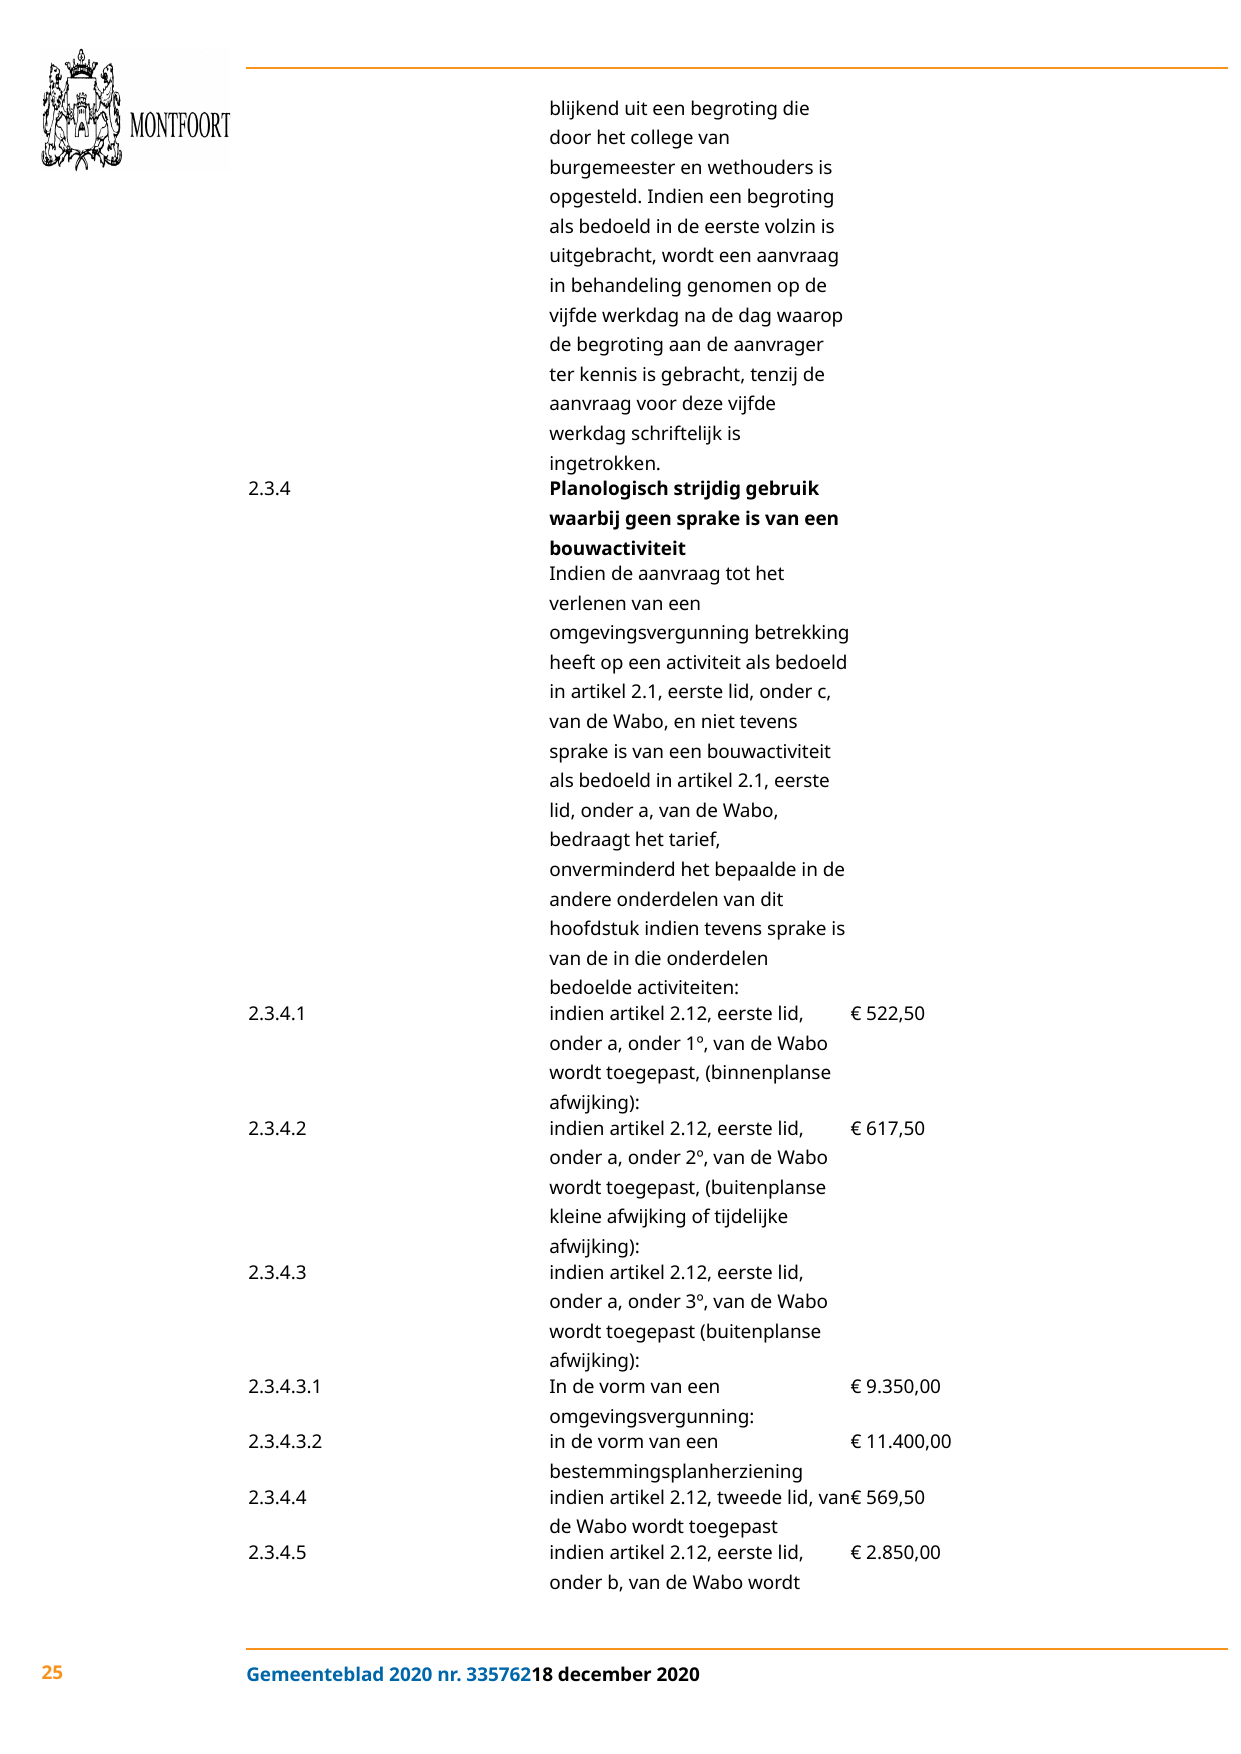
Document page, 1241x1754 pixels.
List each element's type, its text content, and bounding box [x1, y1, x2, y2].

table_cell indien artikel 2.12, tweede lid, van de Wabo wordt toegepast [549, 1484, 850, 1539]
table_cell [850, 476, 1152, 560]
table_cell Planologisch strijdig gebruik waarbij geen sprake is van een bouwactiviteit [549, 476, 850, 560]
table_cell 2.3.4.3 [248, 1259, 549, 1373]
table_cell € 569,50 [850, 1484, 1152, 1539]
table_cell [248, 95, 549, 476]
table_cell € 9.350,00 [850, 1373, 1152, 1429]
table_cell [850, 95, 1152, 476]
table_cell € 617,50 [850, 1115, 1152, 1259]
table_cell 2.3.4.1 [248, 1000, 549, 1115]
table_cell Indien de aanvraag tot het verlenen van een omgevingsvergunning betrekking heeft op een activiteit als bedoeld in artikel 2.1, eerste lid, onder c, van de Wabo, en niet tevens sprake is van een bouwactiviteit als bedoeld in artikel 2.1, eerste lid, onder a, van de Wabo, bedraagt het tarief, onverminderd het bepaalde in de andere onderdelen van dit hoofdstuk indien tevens sprake is van de in die onderdelen bedoelde activiteiten: [549, 560, 850, 1000]
table_cell 2.3.4.5 [248, 1539, 549, 1594]
table_cell € 11.400,00 [850, 1429, 1152, 1484]
table_cell [850, 1259, 1152, 1373]
table_cell indien artikel 2.12, eerste lid, onder a, onder 2º, van de Wabo wordt toegepast, (buitenplanse kleine afwijking of tijdelijke afwijking): [549, 1115, 850, 1259]
table_cell 2.3.4.3.2 [248, 1429, 549, 1484]
table_cell blijkend uit een begroting die door het college van burgemeester en wethouders is opgesteld. Indien een begroting als bedoeld in de eerste volzin is uitgebracht, wordt een aanvraag in behandeling genomen op de vijfde werkdag na de dag waarop de begroting aan de aanvrager ter kennis is gebracht, tenzij de aanvraag voor deze vijfde werkdag schriftelijk is ingetrokken. [549, 95, 850, 476]
table_cell in de vorm van een bestemmingsplanherziening [549, 1429, 850, 1484]
table_cell indien artikel 2.12, eerste lid, onder b, van de Wabo wordt [549, 1539, 850, 1594]
table_cell [850, 560, 1152, 1000]
table_cell 2.3.4.2 [248, 1115, 549, 1259]
table_cell indien artikel 2.12, eerste lid, onder a, onder 3º, van de Wabo wordt toegepast (buitenplanse afwijking): [549, 1259, 850, 1373]
table_cell [248, 560, 549, 1000]
table_cell indien artikel 2.12, eerste lid, onder a, onder 1º, van de Wabo wordt toegepast, (binnenplanse afwijking): [549, 1000, 850, 1115]
picture [41, 47, 231, 172]
table_cell 2.3.4.3.1 [248, 1373, 549, 1429]
table_cell 2.3.4.4 [248, 1484, 549, 1539]
table_cell € 2.850,00 [850, 1539, 1152, 1594]
table_cell € 522,50 [850, 1000, 1152, 1115]
table_cell In de vorm van een omgevingsvergunning: [549, 1373, 850, 1429]
table_cell 2.3.4 [248, 476, 549, 560]
